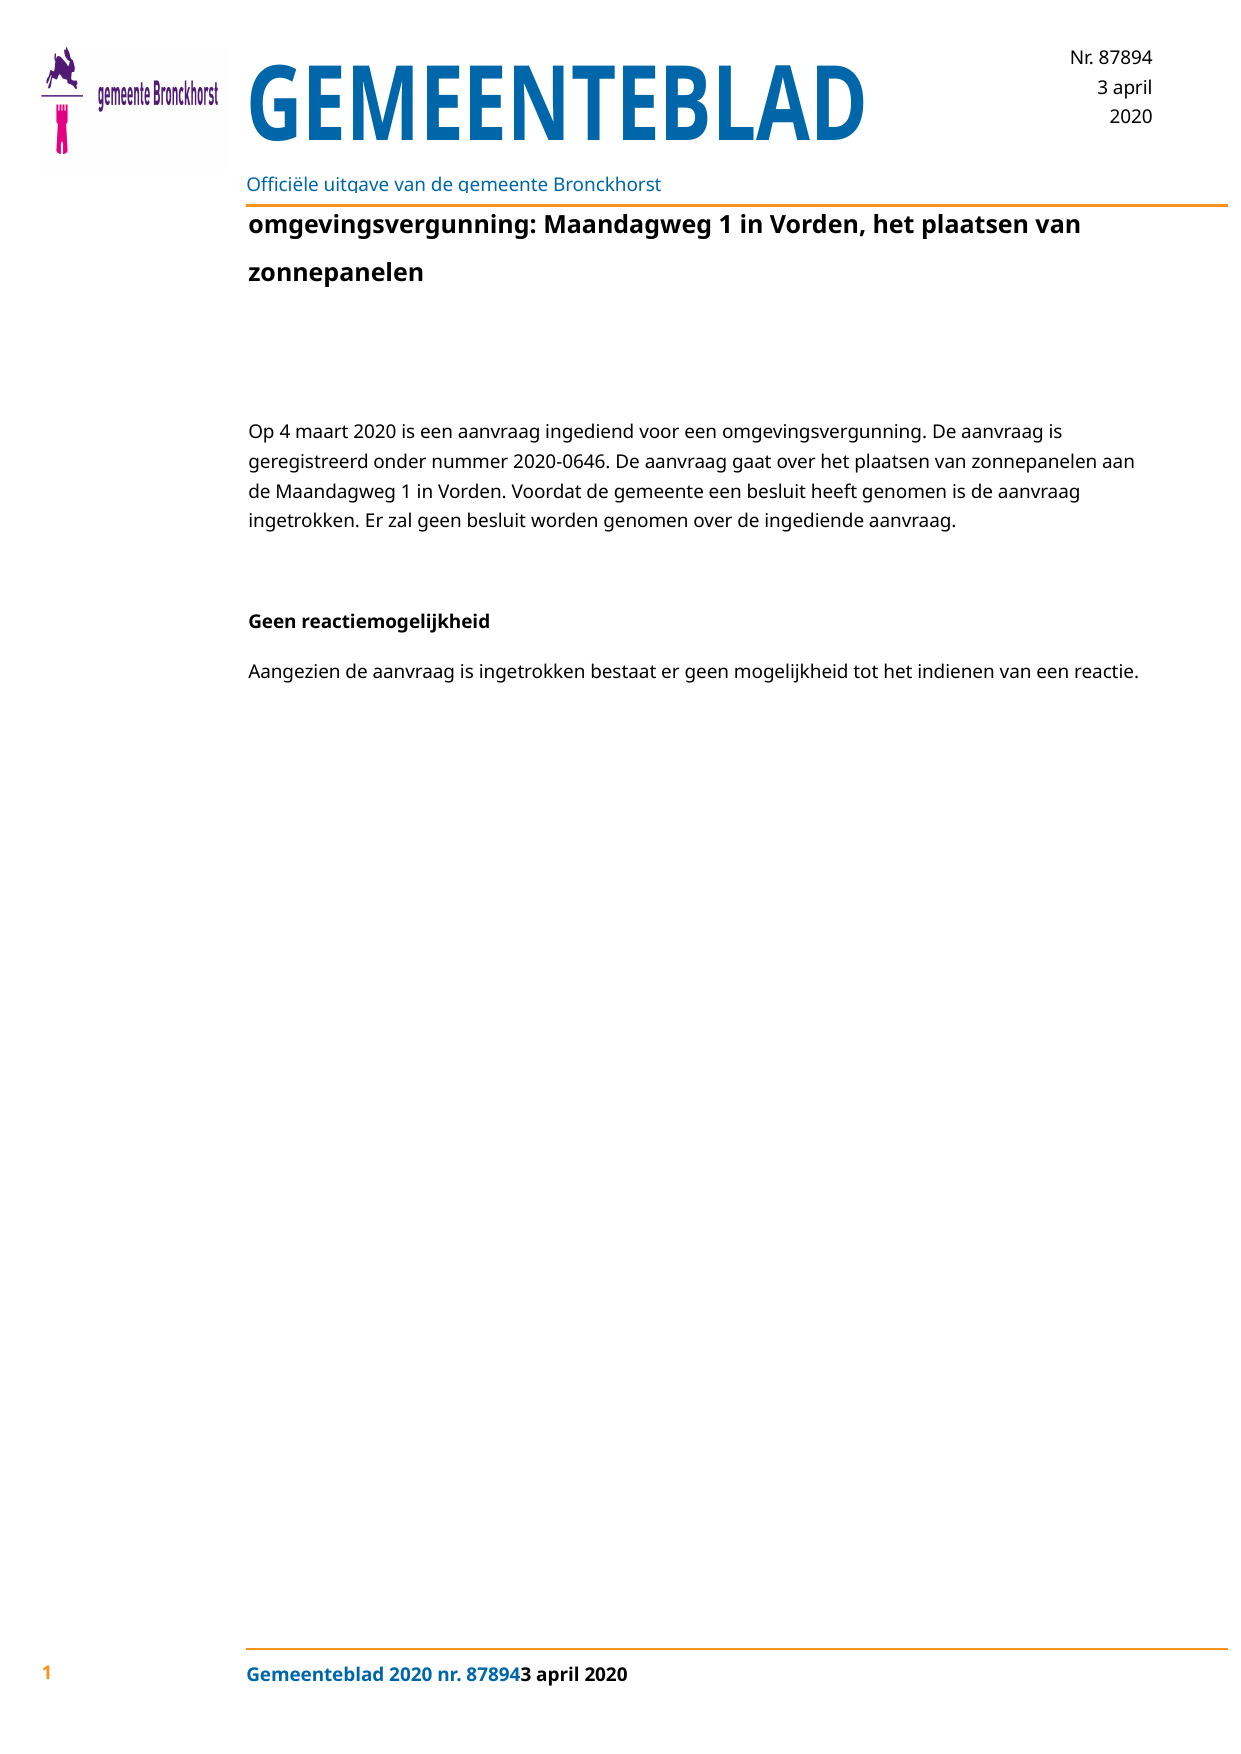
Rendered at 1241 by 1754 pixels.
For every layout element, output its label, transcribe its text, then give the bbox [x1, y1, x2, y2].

picture [41, 47, 231, 172]
text Geen reactiemogelijkheid [248, 608, 1152, 634]
text Aangezien de aanvraag is ingetrokken bestaat er geen mogelijkheid tot het indienen van een reactie. [248, 659, 1152, 684]
text omgevingsvergunning: Maandagweg 1 in Vorden, het plaatsen van zonnepanelen [248, 207, 1152, 288]
text Op 4 maart 2020 is een aanvraag ingediend voor een omgevingsvergunning. De aanvraag is geregistreerd onder nummer 2020-0646. De aanvraag gaat over het plaatsen van zonnepanelen aan de Maandagweg 1 in Vorden. Voordat de gemeente een besluit heeft genomen is de aanvraag ingetrokken. Er zal geen besluit worden genomen over de ingediende aanvraag. [248, 419, 1152, 533]
